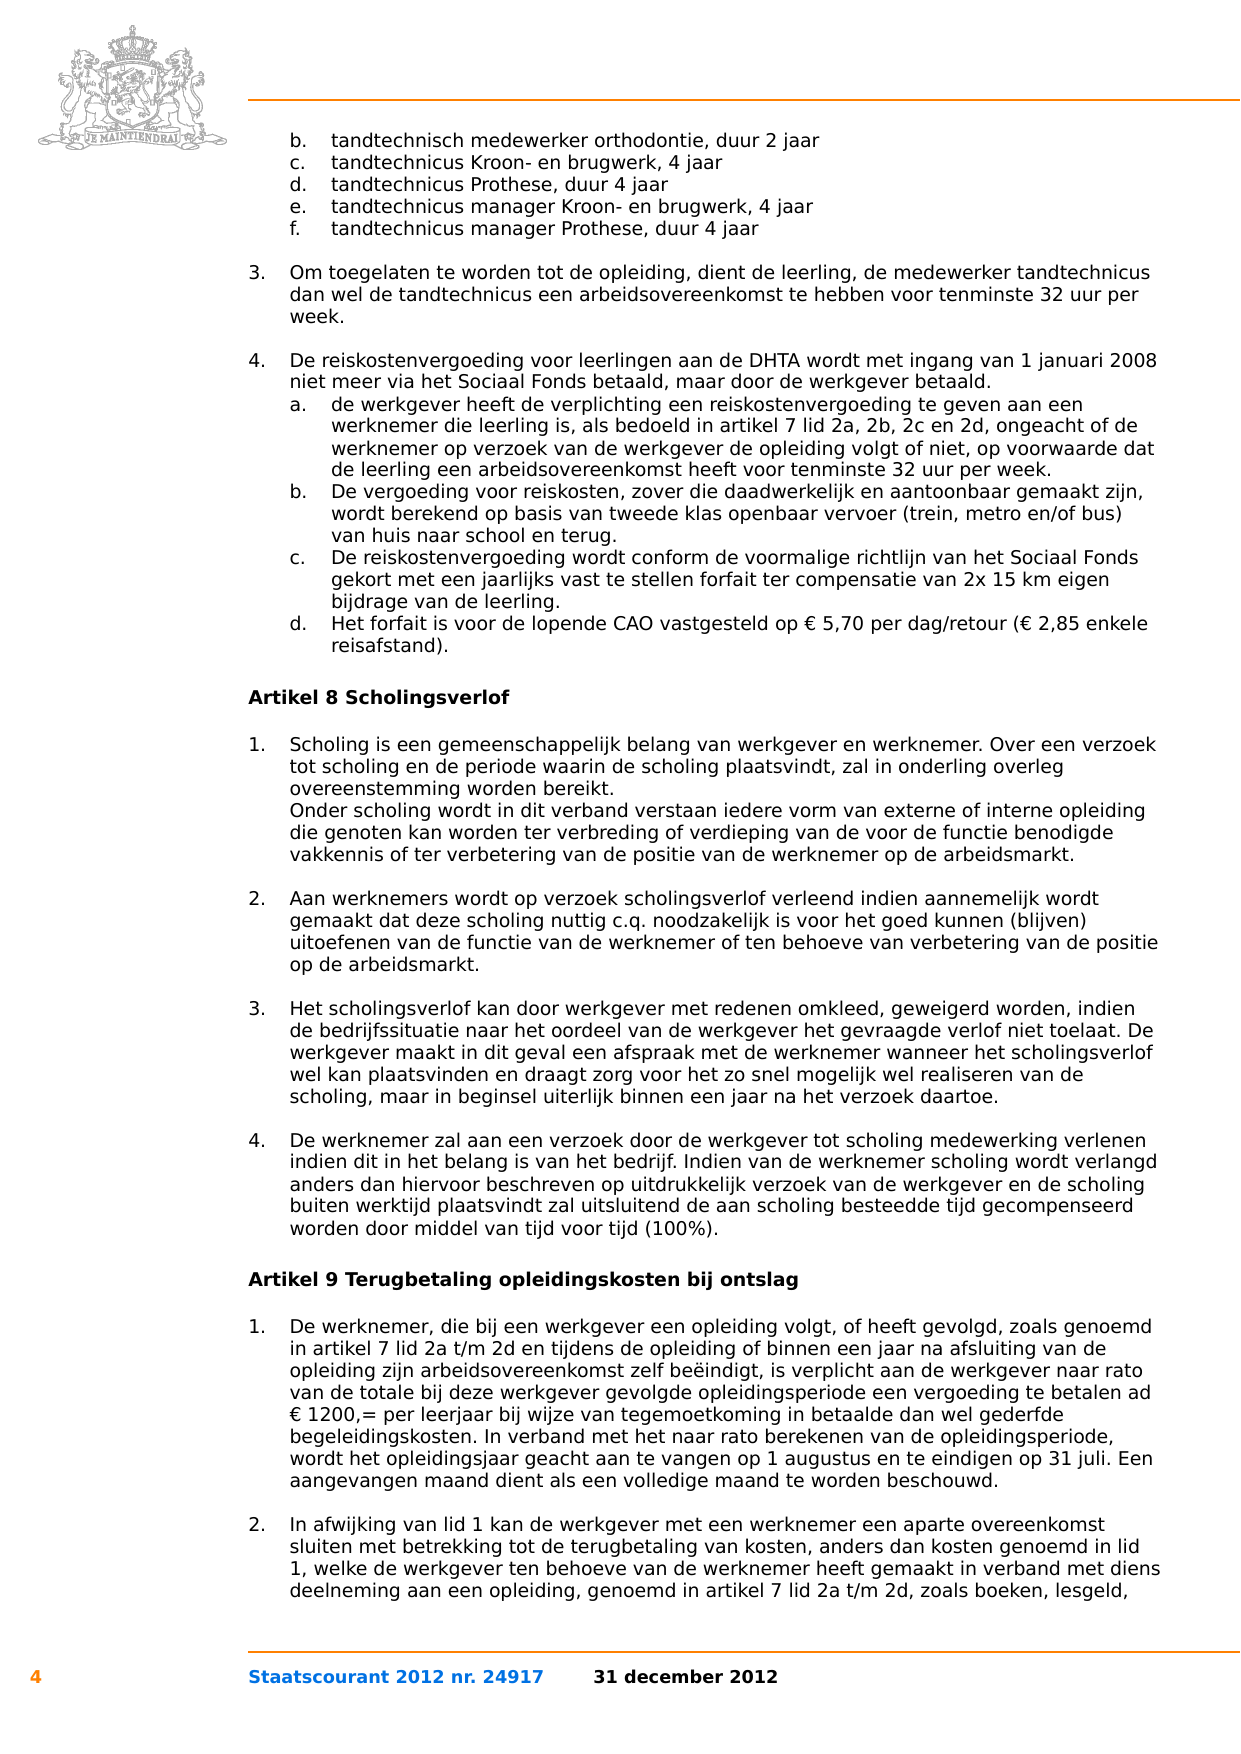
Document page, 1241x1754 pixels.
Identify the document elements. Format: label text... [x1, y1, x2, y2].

text 2. Aan werknemers wordt op verzoek scholingsverlof verleend indien aannemelijk wordt gemaakt dat deze scholing nuttig c.q. noodzakelijk is voor het goed kunnen (blijven) uitoefenen van de functie van de werknemer of ten behoeve van verbetering van de positie op de arbeidsmarkt. [248, 888, 1163, 976]
subtitle Artikel 8 Scholingsverlof [248, 687, 1163, 709]
text c. tandtechnicus Kroon- en brugwerk, 4 jaar [289, 152, 1163, 174]
text b. De vergoeding voor reiskosten, zover die daadwerkelijk en aantoonbaar gemaakt zijn, wordt berekend op basis van tweede klas openbaar vervoer (trein, metro en/of bus) van huis naar school en terug. [289, 481, 1163, 547]
subtitle Artikel 9 Terugbetaling opleidingskosten bij ontslag [248, 1269, 1163, 1291]
text 4. De werknemer zal aan een verzoek door de werkgever tot scholing medewerking verlenen indien dit in het belang is van het bedrijf. Indien van de werknemer scholing wordt verlangd anders dan hiervoor beschreven op uitdrukkelijk verzoek van de werkgever en de scholing buiten werktijd plaatsvindt zal uitsluitend de aan scholing besteedde tijd gecompenseerd worden door middel van tijd voor tijd (100%). [248, 1129, 1163, 1239]
picture [38, 25, 227, 150]
text f. tandtechnicus manager Prothese, duur 4 jaar [289, 218, 1163, 240]
text 1. De werknemer, die bij een werkgever een opleiding volgt, of heeft gevolgd, zoals genoemd in artikel 7 lid 2a t/m 2d en tijdens de opleiding of binnen een jaar na afsluiting van de opleiding zijn arbeidsovereenkomst zelf beëindigt, is verplicht aan de werkgever naar rato van de totale bij deze werkgever gevolgde opleidingsperiode een vergoeding te betalen ad € 1200,= per leerjaar bij wijze van tegemoetkoming in betaalde dan wel gederfde begeleidingskosten. In verband met het naar rato berekenen van de opleidingsperiode, wordt het opleidingsjaar geacht aan te vangen op 1 augustus en te eindigen op 31 juli. Een aangevangen maand dient als een volledige maand te worden beschouwd. [248, 1316, 1163, 1492]
text c. De reiskostenvergoeding wordt conform de voormalige richtlijn van het Sociaal Fonds gekort met een jaarlijks vast te stellen forfait ter compensatie van 2x 15 km eigen bijdrage van de leerling. [289, 547, 1163, 613]
text 1. Scholing is een gemeenschappelijk belang van werkgever en werknemer. Over een verzoek tot scholing en de periode waarin de scholing plaatsvindt, zal in onderling overleg overeenstemming worden bereikt. [248, 734, 1163, 800]
text 2. In afwijking van lid 1 kan de werkgever met een werknemer een aparte overeenkomst sluiten met betrekking tot de terugbetaling van kosten, anders dan kosten genoemd in lid 1, welke de werkgever ten behoeve van de werknemer heeft gemaakt in verband met diens deelneming aan een opleiding, genoemd in artikel 7 lid 2a t/m 2d, zoals boeken, lesgeld, [248, 1514, 1163, 1602]
text e. tandtechnicus manager Kroon- en brugwerk, 4 jaar [289, 196, 1163, 218]
text 3. Om toegelaten te worden tot de opleiding, dient de leerling, de medewerker tandtechnicus dan wel de tandtechnicus een arbeidsovereenkomst te hebben voor tenminste 32 uur per week. [248, 262, 1163, 328]
text a. de werkgever heeft de verplichting een reiskostenvergoeding te geven aan een werknemer die leerling is, als bedoeld in artikel 7 lid 2a, 2b, 2c en 2d, ongeacht of de werknemer op verzoek van de werkgever de opleiding volgt of niet, op voorwaarde dat de leerling een arbeidsovereenkomst heeft voor tenminste 32 uur per week. [289, 393, 1163, 481]
text 4. De reiskostenvergoeding voor leerlingen aan de DHTA wordt met ingang van 1 januari 2008 niet meer via het Sociaal Fonds betaald, maar door de werkgever betaald. [248, 349, 1163, 393]
text Onder scholing wordt in dit verband verstaan iedere vorm van externe of interne opleiding die genoten kan worden ter verbreding of verdieping van de voor de functie benodigde vakkennis of ter verbetering van de positie van de werknemer op de arbeidsmarkt. [289, 800, 1163, 866]
text b. tandtechnisch medewerker orthodontie, duur 2 jaar [289, 130, 1163, 152]
text d. tandtechnicus Prothese, duur 4 jaar [289, 174, 1163, 196]
text 3. Het scholingsverlof kan door werkgever met redenen omkleed, geweigerd worden, indien de bedrijfssituatie naar het oordeel van de werkgever het gevraagde verlof niet toelaat. De werkgever maakt in dit geval een afspraak met de werknemer wanneer het scholingsverlof wel kan plaatsvinden en draagt zorg voor het zo snel mogelijk wel realiseren van de scholing, maar in beginsel uiterlijk binnen een jaar na het verzoek daartoe. [248, 998, 1163, 1108]
text d. Het forfait is voor de lopende CAO vastgesteld op € 5,70 per dag/retour (€ 2,85 enkele reisafstand). [289, 613, 1163, 657]
